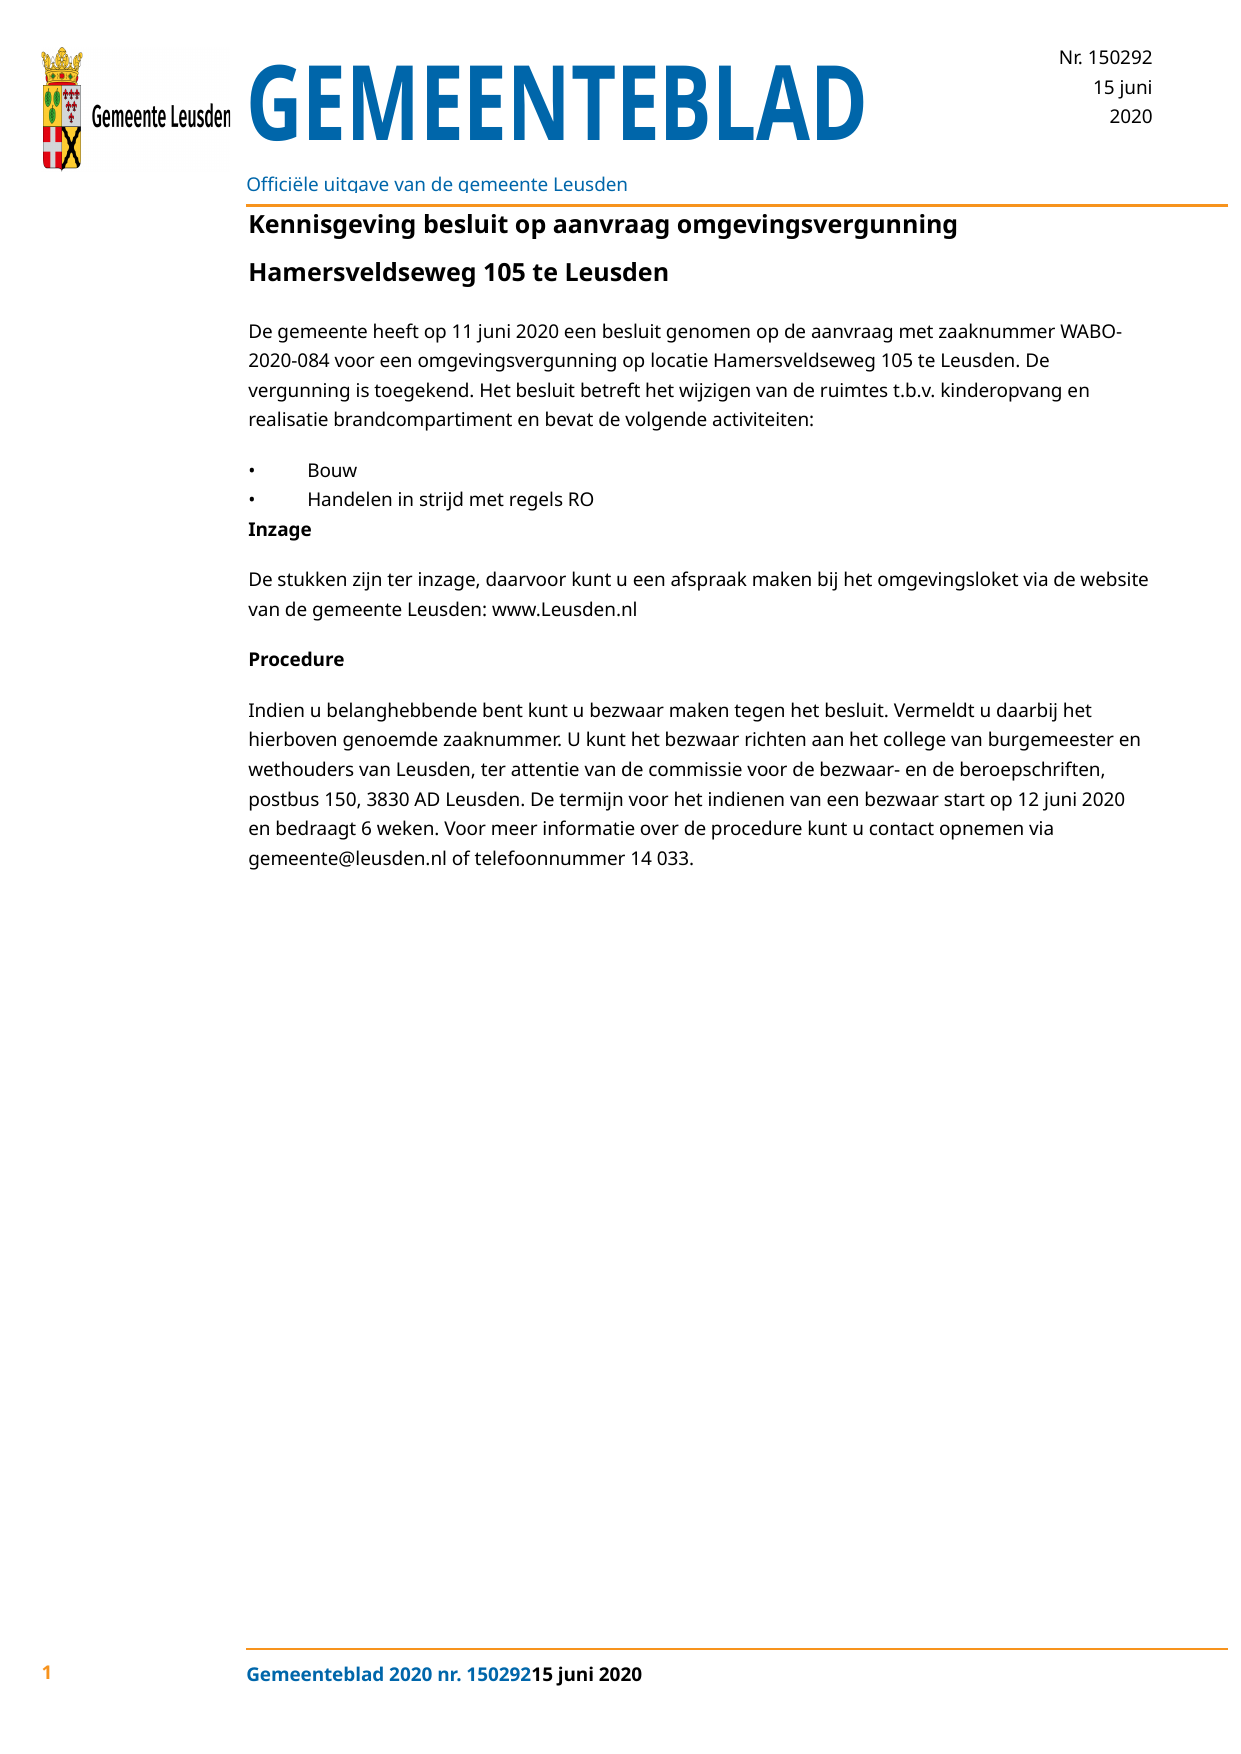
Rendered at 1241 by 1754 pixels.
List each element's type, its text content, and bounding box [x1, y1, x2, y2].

text De gemeente heeft op 11 juni 2020 een besluit genomen op de aanvraag met zaaknummer WABO-2020-084 voor een omgevingsvergunning op locatie Hamersveldseweg 105 te Leusden. De vergunning is toegekend. Het besluit betreft het wijzigen van de ruimtes t.b.v. kinderopvang en realisatie brandcompartiment en bevat de volgende activiteiten: [248, 318, 1152, 432]
picture [41, 47, 231, 172]
text Procedure [248, 647, 1152, 672]
list Bouw [248, 457, 1152, 483]
text Kennisgeving besluit op aanvraag omgevingsvergunning Hamersveldseweg 105 te Leusden [248, 207, 1152, 288]
text Indien u belanghebbende bent kunt u bezwaar maken tegen het besluit. Vermeldt u daarbij het hierboven genoemde zaaknummer. U kunt het bezwaar richten aan het college van burgemeester en wethouders van Leusden, ter attentie van de commissie voor de bezwaar- en de beroepschriften, postbus 150, 3830 AD Leusden. De termijn voor het indienen van een bezwaar start op 12 juni 2020 en bedraagt 6 weken. Voor meer informatie over de procedure kunt u contact opnemen via gemeente@leusden.nl of telefoonnummer 14 033. [248, 697, 1152, 871]
list Handelen in strijd met regels RO [248, 487, 1152, 512]
text De stukken zijn ter inzage, daarvoor kunt u een afspraak maken bij het omgevingsloket via de website van de gemeente Leusden: www.Leusden.nl [248, 567, 1152, 622]
text Inzage [248, 516, 1152, 542]
